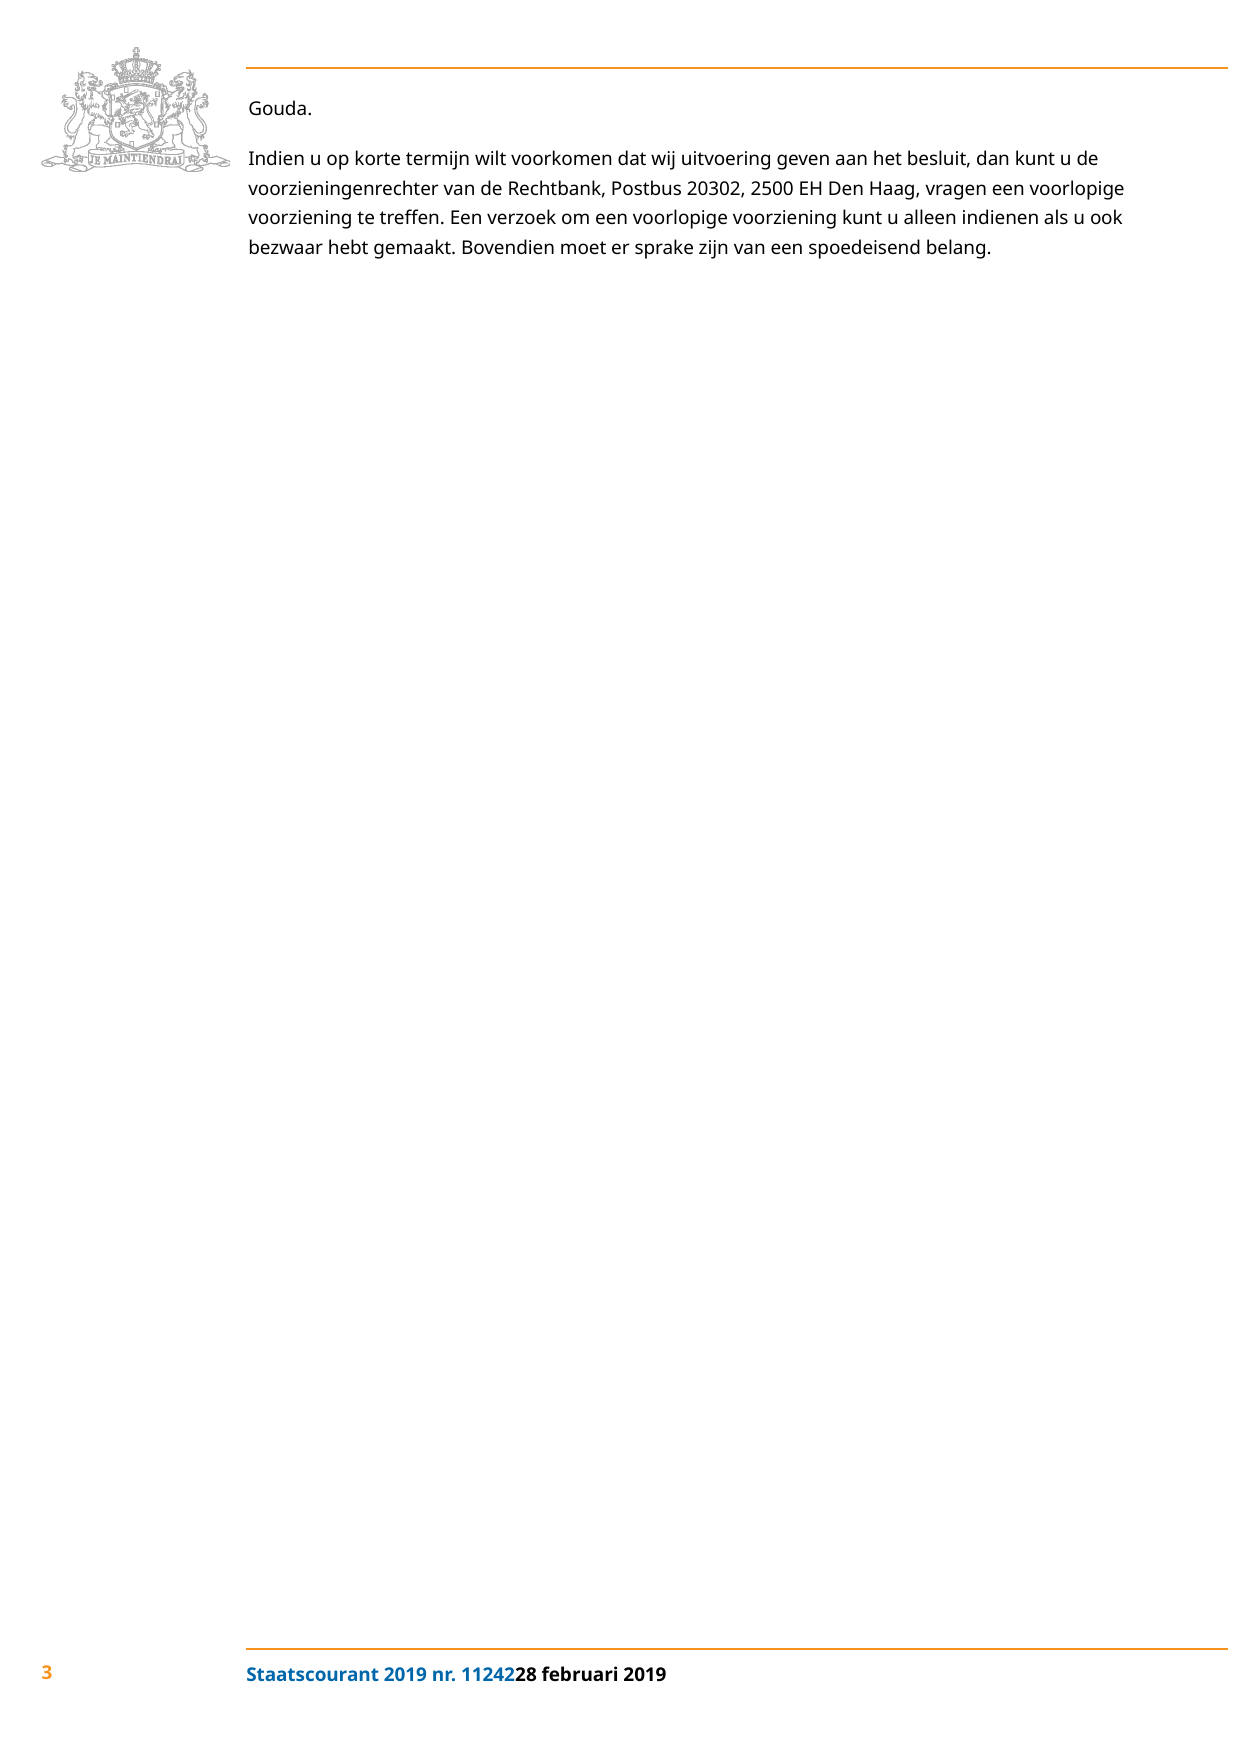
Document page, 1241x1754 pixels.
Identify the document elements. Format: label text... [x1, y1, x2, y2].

text Gouda. [248, 95, 1152, 121]
text Indien u op korte termijn wilt voorkomen dat wij uitvoering geven aan het besluit, dan kunt u de voorzieningenrechter van de Rechtbank, Postbus 20302, 2500 EH Den Haag, vragen een voorlopige voorziening te treffen. Een verzoek om een voorlopige voorziening kunt u alleen indienen als u ook bezwaar hebt gemaakt. Bovendien moet er sprake zijn van een spoedeisend belang. [248, 145, 1152, 260]
picture [41, 47, 231, 172]
